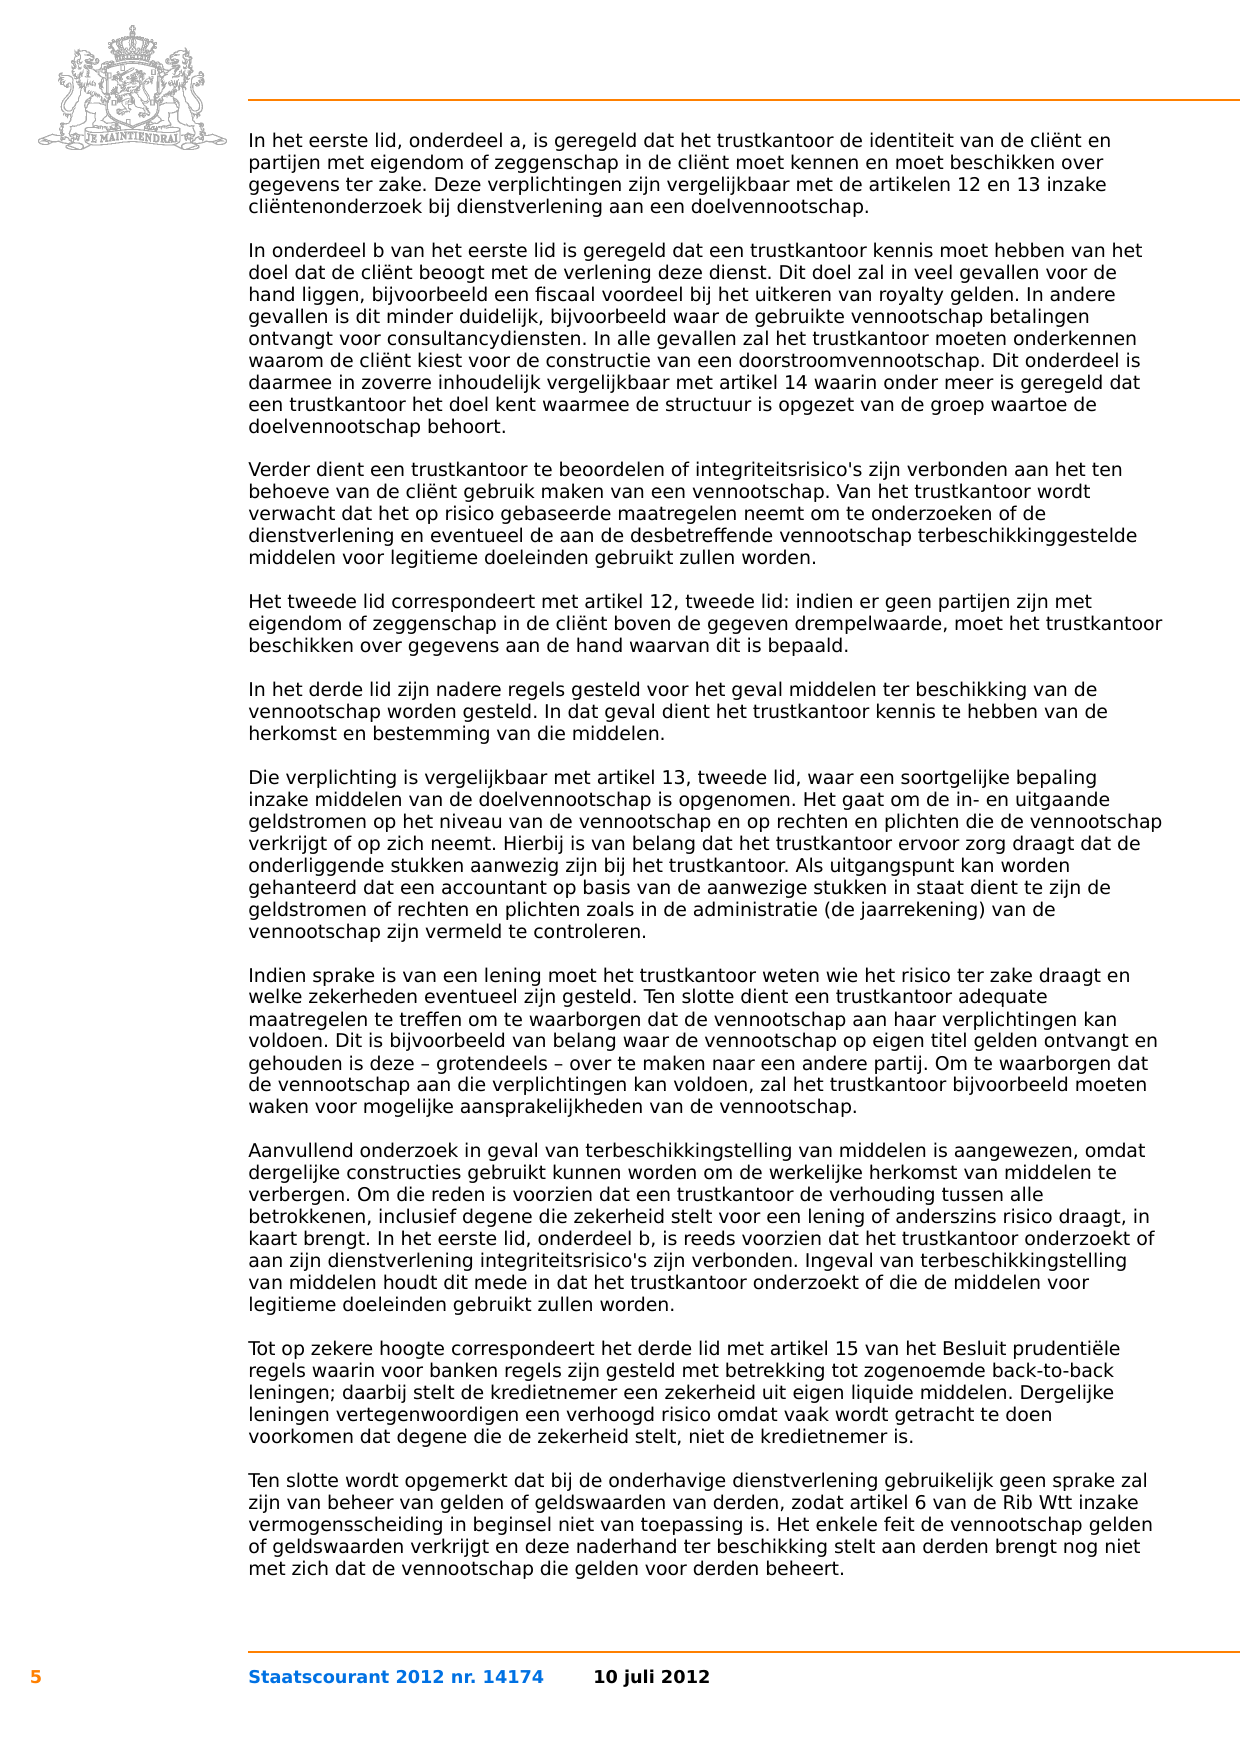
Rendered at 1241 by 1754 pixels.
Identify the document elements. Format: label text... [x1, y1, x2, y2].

text Tot op zekere hoogte correspondeert het derde lid met artikel 15 van het Besluit prudentiële regels waarin voor banken regels zijn gesteld met betrekking tot zogenoemde back-to-back leningen; daarbij stelt de kredietnemer een zekerheid uit eigen liquide middelen. Dergelijke leningen vertegenwoordigen een verhoogd risico omdat vaak wordt getracht te doen voorkomen dat degene die de zekerheid stelt, niet de kredietnemer is. [248, 1338, 1163, 1448]
text Aanvullend onderzoek in geval van terbeschikkingstelling van middelen is aangewezen, omdat dergelijke constructies gebruikt kunnen worden om de werkelijke herkomst van middelen te verbergen. Om die reden is voorzien dat een trustkantoor de verhouding tussen alle betrokkenen, inclusief degene die zekerheid stelt voor een lening of anderszins risico draagt, in kaart brengt. In het eerste lid, onderdeel b, is reeds voorzien dat het trustkantoor onderzoekt of aan zijn dienstverlening integriteitsrisico's zijn verbonden. Ingeval van terbeschikkingstelling van middelen houdt dit mede in dat het trustkantoor onderzoekt of die de middelen voor legitieme doeleinden gebruikt zullen worden. [248, 1140, 1163, 1316]
text Indien sprake is van een lening moet het trustkantoor weten wie het risico ter zake draagt en welke zekerheden eventueel zijn gesteld. Ten slotte dient een trustkantoor adequate maatregelen te treffen om te waarborgen dat de vennootschap aan haar verplichtingen kan voldoen. Dit is bijvoorbeeld van belang waar de vennootschap op eigen titel gelden ontvangt en gehouden is deze – grotendeels – over te maken naar een andere partij. Om te waarborgen dat de vennootschap aan die verplichtingen kan voldoen, zal het trustkantoor bijvoorbeeld moeten waken voor mogelijke aansprakelijkheden van de vennootschap. [248, 964, 1163, 1118]
picture [38, 25, 227, 150]
text In het derde lid zijn nadere regels gesteld voor het geval middelen ter beschikking van de vennootschap worden gesteld. In dat geval dient het trustkantoor kennis te hebben van de herkomst en bestemming van die middelen. [248, 679, 1163, 745]
text In het eerste lid, onderdeel a, is geregeld dat het trustkantoor de identiteit van de cliënt en partijen met eigendom of zeggenschap in de cliënt moet kennen en moet beschikken over gegevens ter zake. Deze verplichtingen zijn vergelijkbaar met de artikelen 12 en 13 inzake cliëntenonderzoek bij dienstverlening aan een doelvennootschap. [248, 130, 1163, 218]
text Die verplichting is vergelijkbaar met artikel 13, tweede lid, waar een soortgelijke bepaling inzake middelen van de doelvennootschap is opgenomen. Het gaat om de in- en uitgaande geldstromen op het niveau van de vennootschap en op rechten en plichten die de vennootschap verkrijgt of op zich neemt. Hierbij is van belang dat het trustkantoor ervoor zorg draagt dat de onderliggende stukken aanwezig zijn bij het trustkantoor. Als uitgangspunt kan worden gehanteerd dat een accountant op basis van de aanwezige stukken in staat dient te zijn de geldstromen of rechten en plichten zoals in de administratie (de jaarrekening) van de vennootschap zijn vermeld te controleren. [248, 767, 1163, 943]
text Ten slotte wordt opgemerkt dat bij de onderhavige dienstverlening gebruikelijk geen sprake zal zijn van beheer van gelden of geldswaarden van derden, zodat artikel 6 van de Rib Wtt inzake vermogensscheiding in beginsel niet van toepassing is. Het enkele feit de vennootschap gelden of geldswaarden verkrijgt en deze naderhand ter beschikking stelt aan derden brengt nog niet met zich dat de vennootschap die gelden voor derden beheert. [248, 1470, 1163, 1579]
text In onderdeel b van het eerste lid is geregeld dat een trustkantoor kennis moet hebben van het doel dat de cliënt beoogt met de verlening deze dienst. Dit doel zal in veel gevallen voor de hand liggen, bijvoorbeeld een fiscaal voordeel bij het uitkeren van royalty gelden. In andere gevallen is dit minder duidelijk, bijvoorbeeld waar de gebruikte vennootschap betalingen ontvangt voor consultancydiensten. In alle gevallen zal het trustkantoor moeten onderkennen waarom de cliënt kiest voor de constructie van een doorstroomvennootschap. Dit onderdeel is daarmee in zoverre inhoudelijk vergelijkbaar met artikel 14 waarin onder meer is geregeld dat een trustkantoor het doel kent waarmee de structuur is opgezet van de groep waartoe de doelvennootschap behoort. [248, 240, 1163, 437]
text Het tweede lid correspondeert met artikel 12, tweede lid: indien er geen partijen zijn met eigendom of zeggenschap in de cliënt boven de gegeven drempelwaarde, moet het trustkantoor beschikken over gegevens aan de hand waarvan dit is bepaald. [248, 591, 1163, 657]
text Verder dient een trustkantoor te beoordelen of integriteitsrisico's zijn verbonden aan het ten behoeve van de cliënt gebruik maken van een vennootschap. Van het trustkantoor wordt verwacht dat het op risico gebaseerde maatregelen neemt om te onderzoeken of de dienstverlening en eventueel de aan de desbetreffende vennootschap terbeschikkinggestelde middelen voor legitieme doeleinden gebruikt zullen worden. [248, 459, 1163, 569]
